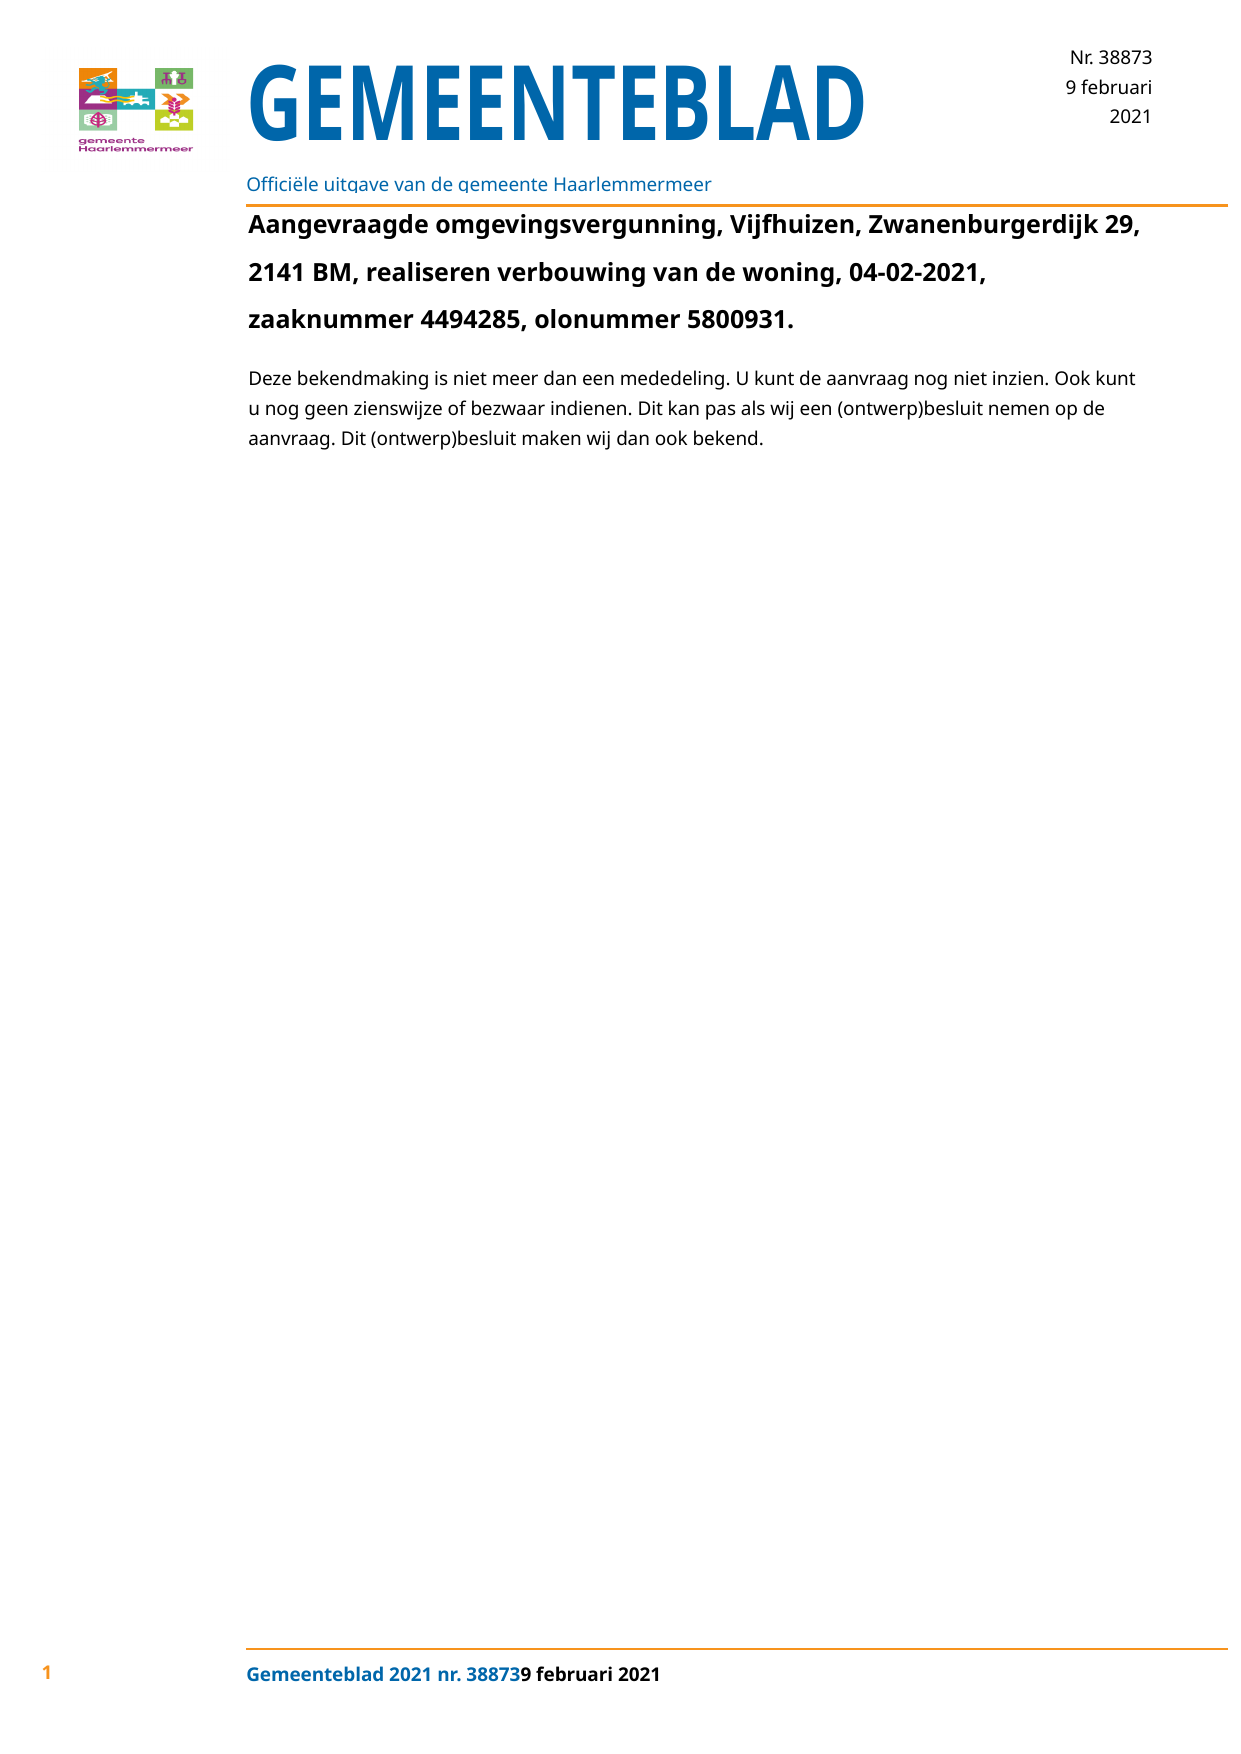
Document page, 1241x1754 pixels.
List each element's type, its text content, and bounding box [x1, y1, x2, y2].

text Aangevraagde omgevingsvergunning, Vijfhuizen, Zwanenburgerdijk 29, 2141 BM, realiseren verbouwing van de woning, 04-02-2021, zaaknummer 4494285, olonummer 5800931. [248, 207, 1152, 336]
picture [41, 47, 231, 172]
text Deze bekendmaking is niet meer dan een mededeling. U kunt de aanvraag nog niet inzien. Ook kunt u nog geen zienswijze of bezwaar indienen. Dit kan pas als wij een (ontwerp)besluit nemen op de aanvraag. Dit (ontwerp)besluit maken wij dan ook bekend. [248, 366, 1152, 450]
